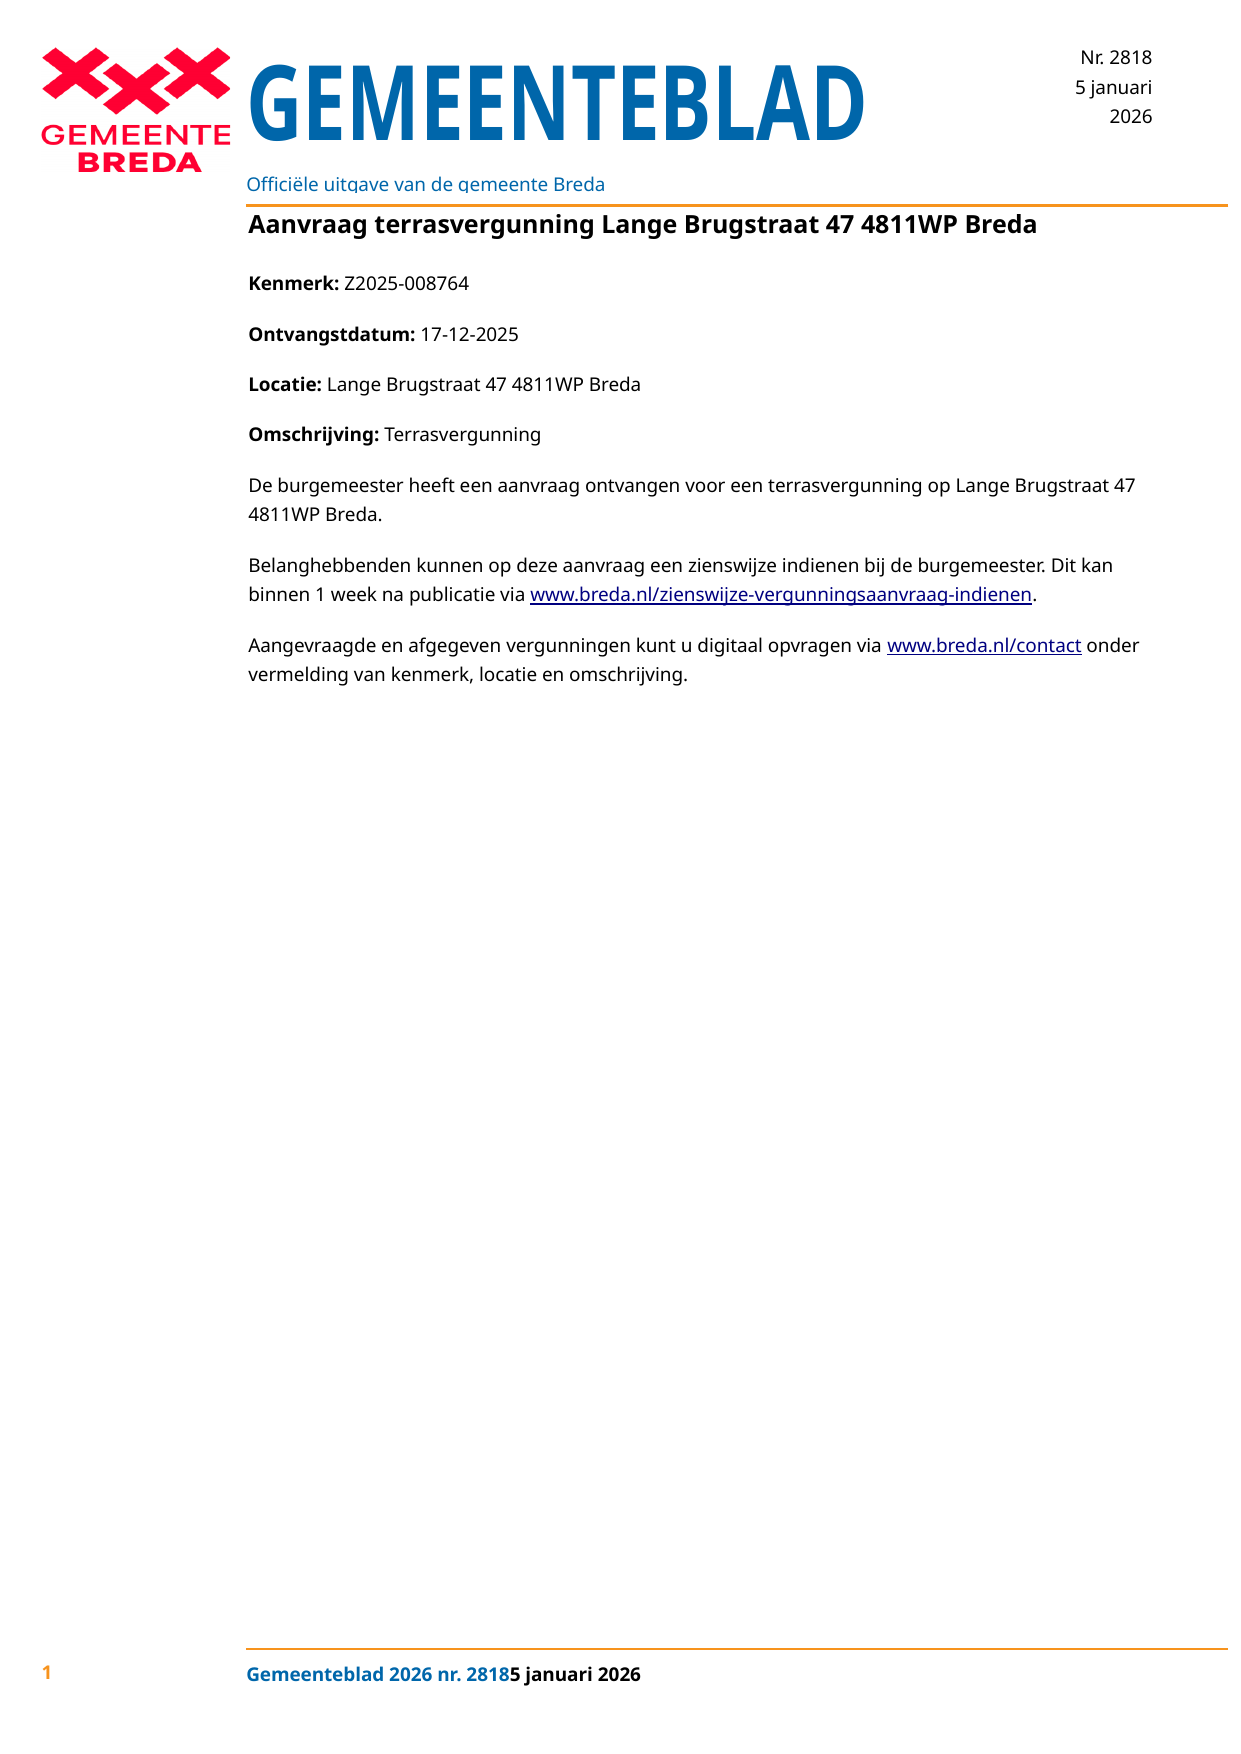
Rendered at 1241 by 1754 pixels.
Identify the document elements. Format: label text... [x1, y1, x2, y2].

text Locatie: Lange Brugstraat 47 4811WP Breda [248, 371, 1152, 397]
text Kenmerk: Z2025-008764 [248, 270, 1152, 296]
text Aanvraag terrasvergunning Lange Brugstraat 47 4811WP Breda [248, 207, 1152, 241]
text De burgemeester heeft een aanvraag ontvangen voor een terrasvergunning op Lange Brugstraat 47 4811WP Breda. [248, 472, 1152, 527]
text Omschrijving: Terrasvergunning [248, 422, 1152, 447]
text Aangevraagde en afgegeven vergunningen kunt u digitaal opvragen via www.breda.nl/contact onder vermelding van kenmerk, locatie en omschrijving. [248, 632, 1152, 687]
text Ontvangstdatum: 17-12-2025 [248, 321, 1152, 346]
picture [41, 47, 231, 172]
text Belanghebbenden kunnen op deze aanvraag een zienswijze indienen bij de burgemeester. Dit kan binnen 1 week na publicatie via www.breda.nl/zienswijze-vergunningsaanvraag-indienen. [248, 552, 1152, 607]
